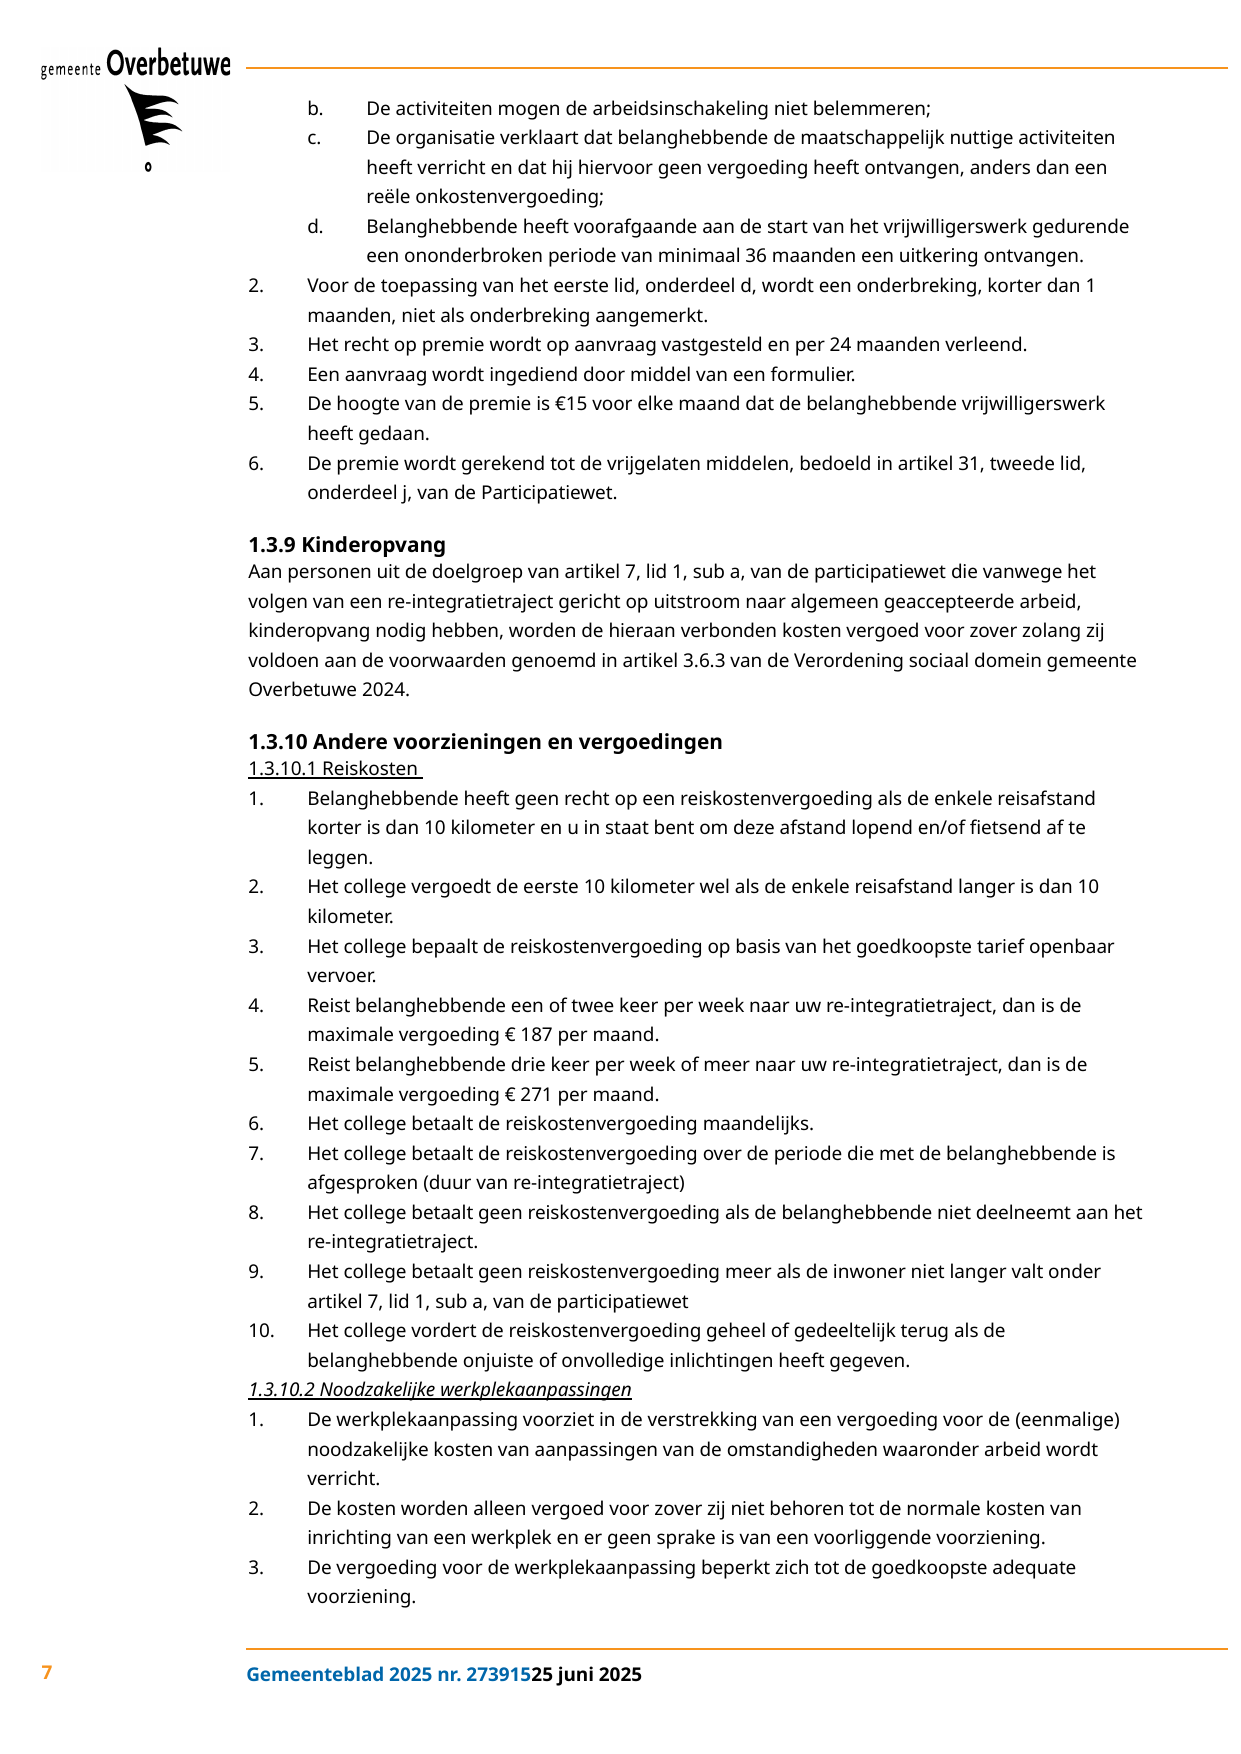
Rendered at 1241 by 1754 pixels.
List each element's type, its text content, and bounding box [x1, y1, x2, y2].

list Belanghebbende heeft voorafgaande aan de start van het vrijwilligerswerk gedurende een ononderbroken periode van minimaal 36 maanden een uitkering ontvangen. [307, 213, 1152, 268]
list Het college vergoedt de eerste 10 kilometer wel als de enkele reisafstand langer is dan 10 kilometer. [248, 874, 1152, 929]
list De organisatie verklaart dat belanghebbende de maatschappelijk nuttige activiteiten heeft verricht en dat hij hiervoor geen vergoeding heeft ontvangen, anders dan een reële onkostenvergoeding; [307, 124, 1152, 209]
list Het college bepaalt de reiskostenvergoeding op basis van het goedkoopste tarief openbaar vervoer. [248, 933, 1152, 988]
list Het college betaalt geen reiskostenvergoeding als de belanghebbende niet deelneemt aan het re-integratietraject. [248, 1199, 1152, 1254]
list Een aanvraag wordt ingediend door middel van een formulier. [248, 361, 1152, 387]
text 1.3.10.2 Noodzakelijke werkplekaanpassingen [248, 1377, 1152, 1402]
list De premie wordt gerekend tot de vrijgelaten middelen, bedoeld in artikel 31, tweede lid, onderdeel j, van de Participatiewet. [248, 450, 1152, 505]
list De activiteiten mogen de arbeidsinschakeling niet belemmeren; [307, 95, 1152, 121]
list Voor de toepassing van het eerste lid, onderdeel d, wordt een onderbreking, korter dan 1 maanden, niet als onderbreking aangemerkt. [248, 272, 1152, 328]
text 1.3.10.1 Reiskosten [248, 755, 1152, 781]
list Het college betaalt de reiskostenvergoeding maandelijks. [248, 1110, 1152, 1136]
list Reist belanghebbende een of twee keer per week naar uw re-integratietraject, dan is de maximale vergoeding € 187 per maand. [248, 992, 1152, 1047]
text 1.3.9 Kinderopvang [248, 530, 1152, 558]
text 1.3.10 Andere voorzieningen en vergoedingen [248, 727, 1152, 755]
list De hoogte van de premie is €15 voor elke maand dat de belanghebbende vrijwilligerswerk heeft gedaan. [248, 391, 1152, 446]
list Belanghebbende heeft geen recht op een reiskostenvergoeding als de enkele reisafstand korter is dan 10 kilometer en u in staat bent om deze afstand lopend en/of fietsend af te leggen. [248, 785, 1152, 870]
list Het college vordert de reiskostenvergoeding geheel of gedeeltelijk terug als de belanghebbende onjuiste of onvolledige inlichtingen heeft gegeven. [248, 1317, 1152, 1373]
list Het recht op premie wordt op aanvraag vastgesteld en per 24 maanden verleend. [248, 331, 1152, 357]
picture [41, 47, 231, 172]
list Het college betaalt de reiskostenvergoeding over de periode die met de belanghebbende is afgesproken (duur van re-integratietraject) [248, 1140, 1152, 1195]
list De kosten worden alleen vergoed voor zover zij niet behoren tot de normale kosten van inrichting van een werkplek en er geen sprake is van een voorliggende voorziening. [248, 1495, 1152, 1550]
list De werkplekaanpassing voorziet in de verstrekking van een vergoeding voor de (eenmalige) noodzakelijke kosten van aanpassingen van de omstandigheden waaronder arbeid wordt verricht. [248, 1406, 1152, 1491]
list De vergoeding voor de werkplekaanpassing beperkt zich tot de goedkoopste adequate voorziening. [248, 1554, 1152, 1609]
list Het college betaalt geen reiskostenvergoeding meer als de inwoner niet langer valt onder artikel 7, lid 1, sub a, van de participatiewet [248, 1258, 1152, 1314]
text Aan personen uit de doelgroep van artikel 7, lid 1, sub a, van de participatiewet die vanwege het volgen van een re-integratietraject gericht op uitstroom naar algemeen geaccepteerde arbeid, kinderopvang nodig hebben, worden de hieraan verbonden kosten vergoed voor zover zolang zij voldoen aan de voorwaarden genoemd in artikel 3.6.3 van de Verordening sociaal domein gemeente Overbetuwe 2024. [248, 558, 1152, 702]
list Reist belanghebbende drie keer per week of meer naar uw re-integratietraject, dan is de maximale vergoeding € 271 per maand. [248, 1051, 1152, 1107]
